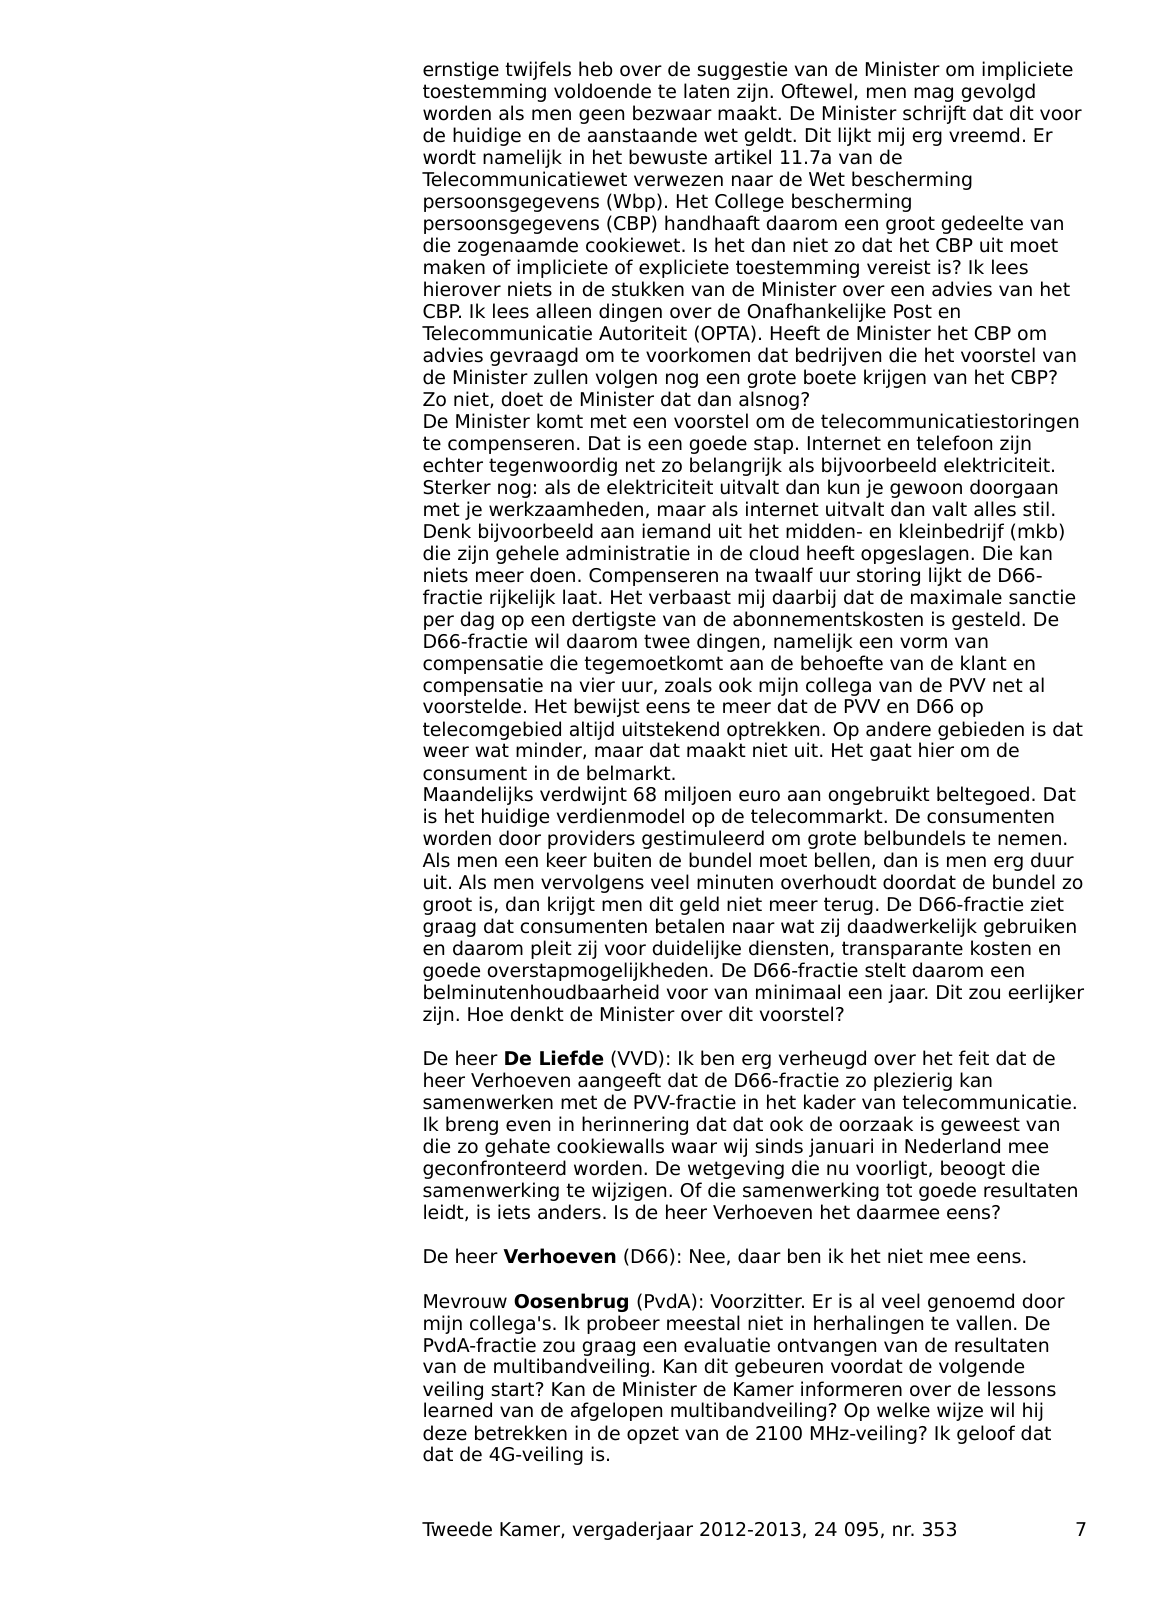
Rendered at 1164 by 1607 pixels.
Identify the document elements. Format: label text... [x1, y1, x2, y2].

text De heer De Liefde (VVD): Ik ben erg verheugd over het feit dat de heer Verhoeven aangeeft dat de D66-fractie zo plezierig kan samenwerken met de PVV-fractie in het kader van telecommunicatie. Ik breng even in herinnering dat dat ook de oorzaak is geweest van die zo gehate cookiewalls waar wij sinds januari in Nederland mee geconfronteerd worden. De wetgeving die nu voorligt, beoogt die samenwerking te wijzigen. Of die samenwerking tot goede resultaten leidt, is iets anders. Is de heer Verhoeven het daarmee eens? [422, 1048, 1087, 1224]
text De heer Verhoeven (D66): Nee, daar ben ik het niet mee eens. [422, 1246, 1087, 1268]
text Maandelijks verdwijnt 68 miljoen euro aan ongebruikt beltegoed. Dat is het huidige verdienmodel op de telecommarkt. De consumenten worden door providers gestimuleerd om grote belbundels te nemen. Als men een keer buiten de bundel moet bellen, dan is men erg duur uit. Als men vervolgens veel minuten overhoudt doordat de bundel zo groot is, dan krijgt men dit geld niet meer terug. De D66-fractie ziet graag dat consumenten betalen naar wat zij daadwerkelijk gebruiken en daarom pleit zij voor duidelijke diensten, transparante kosten en goede overstapmogelijkheden. De D66-fractie stelt daarom een belminutenhoudbaarheid voor van minimaal een jaar. Dit zou eerlijker zijn. Hoe denkt de Minister over dit voorstel? [422, 784, 1087, 1026]
text ernstige twijfels heb over de suggestie van de Minister om impliciete toestemming voldoende te laten zijn. Oftewel, men mag gevolgd worden als men geen bezwaar maakt. De Minister schrijft dat dit voor de huidige en de aanstaande wet geldt. Dit lijkt mij erg vreemd. Er wordt namelijk in het bewuste artikel 11.7a van de Telecommunicatiewet verwezen naar de Wet bescherming persoonsgegevens (Wbp). Het College bescherming persoonsgegevens (CBP) handhaaft daarom een groot gedeelte van die zogenaamde cookiewet. Is het dan niet zo dat het CBP uit moet maken of impliciete of expliciete toestemming vereist is? Ik lees hierover niets in de stukken van de Minister over een advies van het CBP. Ik lees alleen dingen over de Onafhankelijke Post en Telecommunicatie Autoriteit (OPTA). Heeft de Minister het CBP om advies gevraagd om te voorkomen dat bedrijven die het voorstel van de Minister zullen volgen nog een grote boete krijgen van het CBP? Zo niet, doet de Minister dat dan alsnog? [422, 59, 1087, 411]
text Mevrouw Oosenbrug (PvdA): Voorzitter. Er is al veel genoemd door mijn collega's. Ik probeer meestal niet in herhalingen te vallen. De PvdA-fractie zou graag een evaluatie ontvangen van de resultaten van de multibandveiling. Kan dit gebeuren voordat de volgende veiling start? Kan de Minister de Kamer informeren over de lessons learned van de afgelopen multibandveiling? Op welke wijze wil hij deze betrekken in de opzet van de 2100 MHz-veiling? Ik geloof dat dat de 4G-veiling is. [422, 1291, 1087, 1466]
text De Minister komt met een voorstel om de telecommunicatiestoringen te compenseren. Dat is een goede stap. Internet en telefoon zijn echter tegenwoordig net zo belangrijk als bijvoorbeeld elektriciteit. Sterker nog: als de elektriciteit uitvalt dan kun je gewoon doorgaan met je werkzaamheden, maar als internet uitvalt dan valt alles stil. Denk bijvoorbeeld aan iemand uit het midden- en kleinbedrijf (mkb) die zijn gehele administratie in de cloud heeft opgeslagen. Die kan niets meer doen. Compenseren na twaalf uur storing lijkt de D66-fractie rijkelijk laat. Het verbaast mij daarbij dat de maximale sanctie per dag op een dertigste van de abonnementskosten is gesteld. De D66-fractie wil daarom twee dingen, namelijk een vorm van compensatie die tegemoetkomt aan de behoefte van de klant en compensatie na vier uur, zoals ook mijn collega van de PVV net al voorstelde. Het bewijst eens te meer dat de PVV en D66 op telecomgebied altijd uitstekend optrekken. Op andere gebieden is dat weer wat minder, maar dat maakt niet uit. Het gaat hier om de consument in de belmarkt. [422, 411, 1087, 784]
